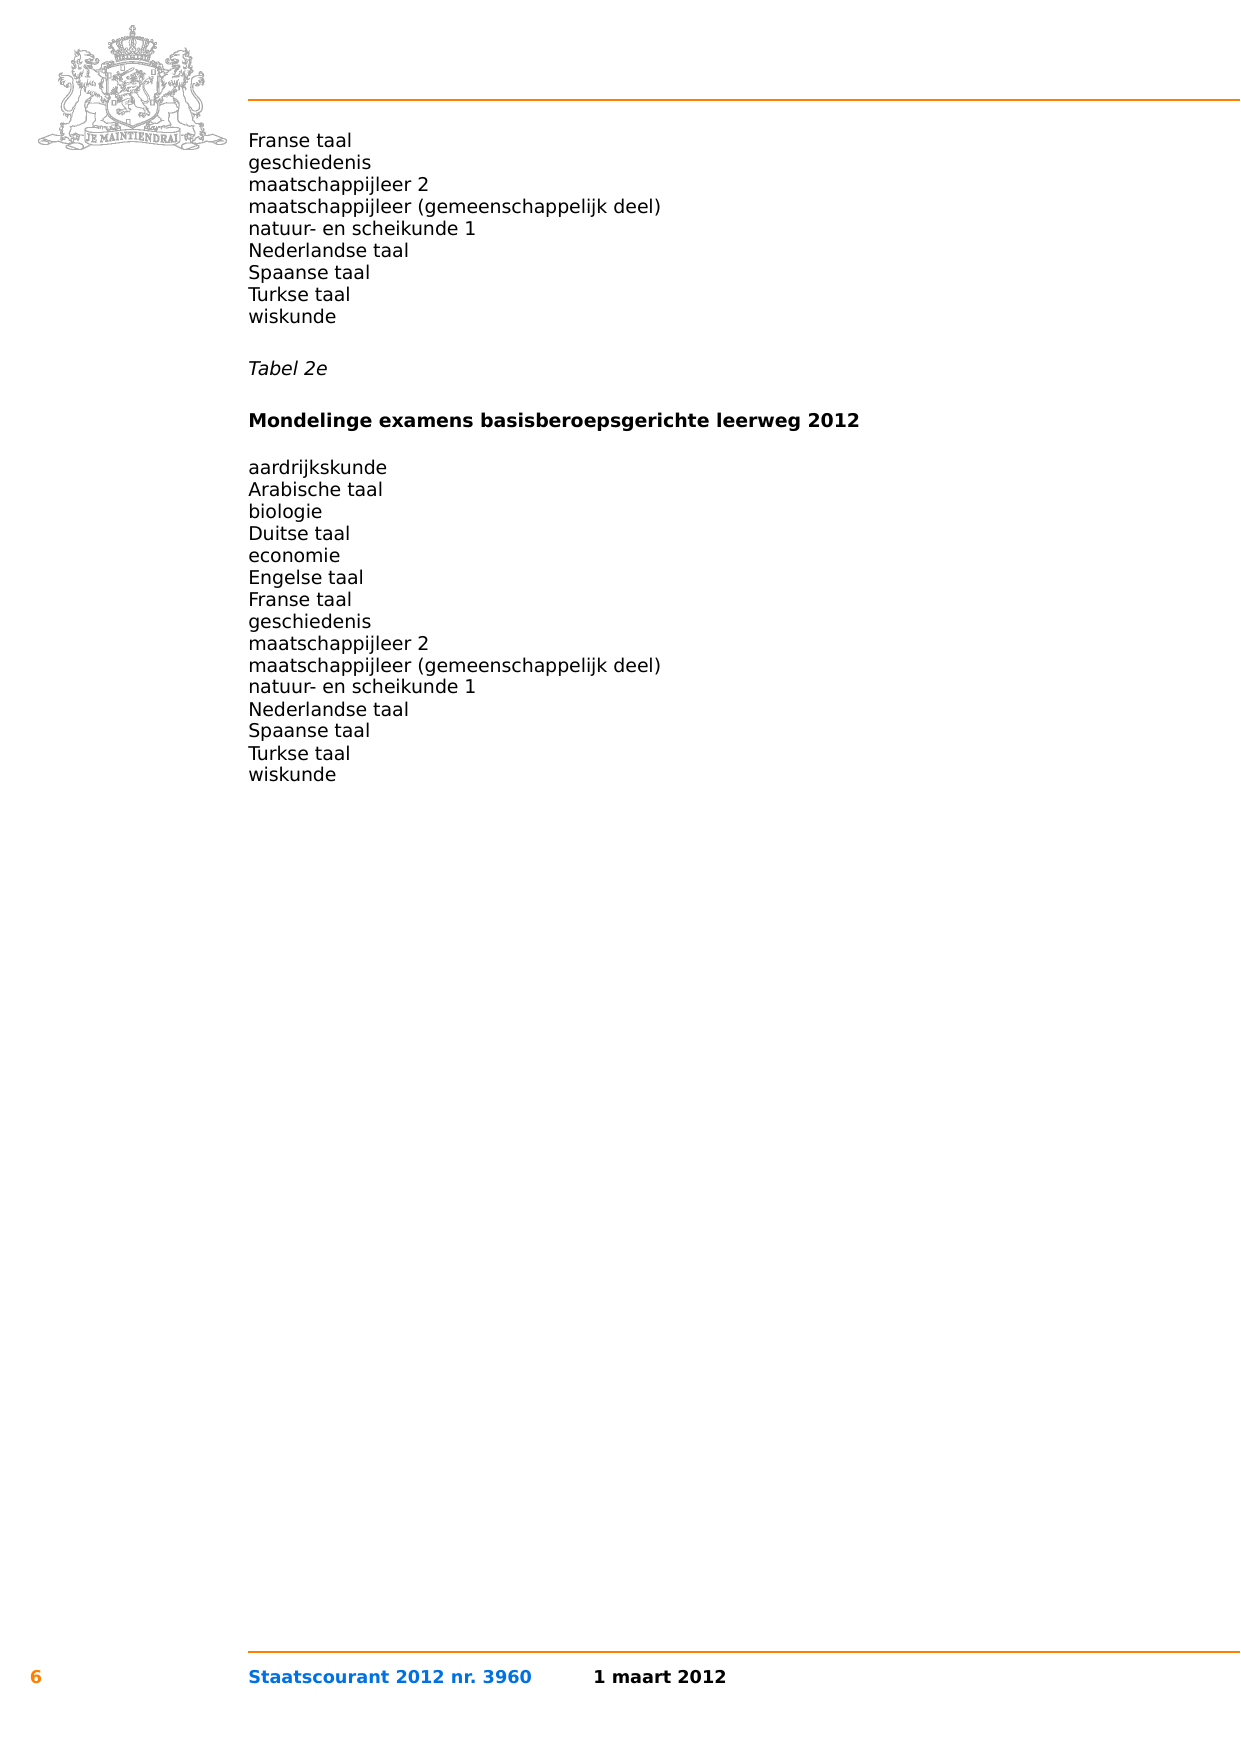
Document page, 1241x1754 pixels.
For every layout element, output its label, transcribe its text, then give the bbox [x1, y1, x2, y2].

text maatschappijleer (gemeenschappelijk deel) [248, 196, 1163, 218]
picture [38, 25, 227, 150]
subtitle Mondelinge examens basisberoepsgerichte leerweg 2012 [248, 410, 1163, 432]
text Franse taal [248, 588, 1163, 611]
text natuur- en scheikunde 1 [248, 218, 1163, 240]
text Nederlandse taal [248, 240, 1163, 262]
text geschiedenis [248, 152, 1163, 174]
text geschiedenis [248, 611, 1163, 632]
text maatschappijleer 2 [248, 174, 1163, 196]
text wiskunde [248, 306, 1163, 328]
text maatschappijleer 2 [248, 632, 1163, 654]
text maatschappijleer (gemeenschappelijk deel) [248, 654, 1163, 676]
text Engelse taal [248, 567, 1163, 588]
subtitle Tabel 2e [248, 358, 1163, 380]
text biologie [248, 501, 1163, 523]
text Nederlandse taal [248, 698, 1163, 720]
text Spaanse taal [248, 262, 1163, 284]
text Turkse taal [248, 284, 1163, 306]
text Duitse taal [248, 523, 1163, 544]
text economie [248, 544, 1163, 567]
text natuur- en scheikunde 1 [248, 676, 1163, 698]
text Spaanse taal [248, 720, 1163, 742]
text wiskunde [248, 764, 1163, 786]
text Arabische taal [248, 479, 1163, 501]
text aardrijkskunde [248, 457, 1163, 479]
text Turkse taal [248, 742, 1163, 764]
text Franse taal [248, 130, 1163, 152]
